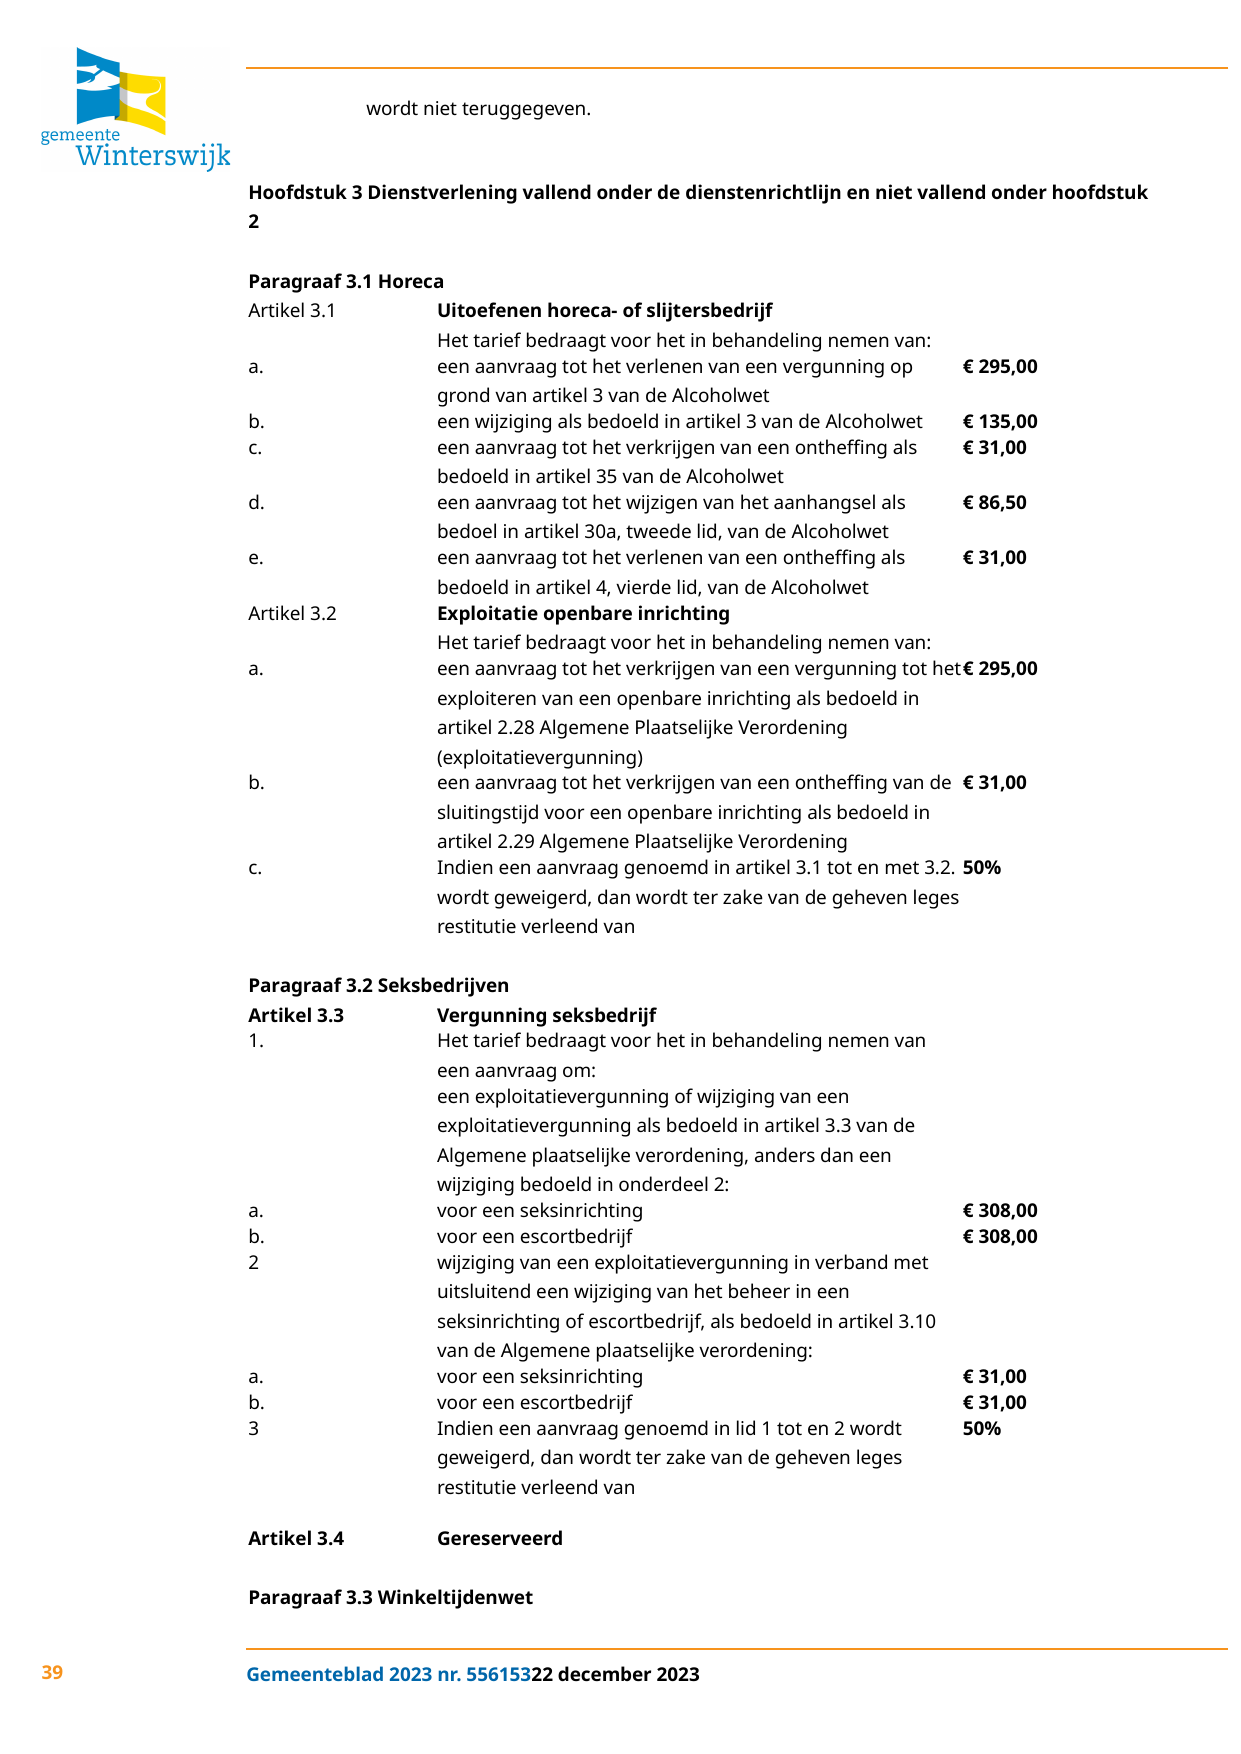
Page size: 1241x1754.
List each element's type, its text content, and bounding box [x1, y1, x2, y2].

text Paragraaf 3.2 Seksbedrijven [248, 972, 1152, 998]
table_cell b. [248, 408, 437, 434]
table_cell € 31,00 [963, 545, 1152, 600]
picture [41, 47, 231, 172]
table_cell c. [248, 855, 437, 939]
table_cell € 308,00 [963, 1198, 1152, 1223]
text Hoofdstuk 3 Dienstverlening vallend onder de dienstenrichtlijn en niet vallend onder hoofdstuk 2 [248, 179, 1152, 234]
table_cell voor een escortbedrijf [437, 1223, 963, 1249]
table_cell [963, 1083, 1152, 1197]
picture [225, 153, 231, 162]
table_cell [248, 1083, 437, 1197]
table_cell voor een seksinrichting [437, 1198, 963, 1223]
table_cell een aanvraag tot het verkrijgen van een ontheffing als bedoeld in artikel 35 van de Alcoholwet [437, 434, 963, 489]
table_cell Artikel 3.2 [248, 600, 437, 655]
table_cell € 31,00 [963, 434, 1152, 489]
table_cell b. [248, 1389, 437, 1415]
table_cell een exploitatievergunning of wijziging van een exploitatievergunning als bedoeld in artikel 3.3 van de Algemene plaatselijke verordening, anders dan een wijziging bedoeld in onderdeel 2: [437, 1083, 963, 1197]
table_cell [963, 1500, 1152, 1525]
table_cell a. [248, 1363, 437, 1389]
text Paragraaf 3.1 Horeca [248, 268, 1152, 293]
table_cell een aanvraag tot het verlenen van een ontheffing als bedoeld in artikel 4, vierde lid, van de Alcoholwet [437, 545, 963, 600]
table_cell Indien een aanvraag genoemd in lid 1 tot en 2 wordt geweigerd, dan wordt ter zake van de geheven leges restitutie verleend van [437, 1415, 963, 1500]
table_cell € 135,00 [963, 408, 1152, 434]
table_cell 3 [248, 1415, 437, 1500]
table_cell c. [248, 434, 437, 489]
table_cell [679, 95, 1033, 121]
table_cell wijziging van een exploitatievergunning in verband met uitsluitend een wijziging van het beheer in een seksinrichting of escortbedrijf, als bedoeld in artikel 3.10 van de Algemene plaatselijke verordening: [437, 1249, 963, 1363]
table_cell € 31,00 [963, 1363, 1152, 1389]
table_cell Artikel 3.4 [248, 1525, 437, 1551]
table_cell Gereserveerd [437, 1525, 963, 1551]
table_cell [963, 1525, 1152, 1551]
table_cell [963, 1028, 1152, 1083]
table_cell [248, 121, 366, 146]
table_cell € 295,00 [963, 353, 1152, 408]
table_cell [797, 121, 1152, 146]
table_cell € 31,00 [963, 1389, 1152, 1415]
table_cell a. [248, 1198, 437, 1223]
table_cell b. [248, 1223, 437, 1249]
table_cell [248, 95, 366, 121]
table_cell een aanvraag tot het wijzigen van het aanhangsel als bedoel in artikel 30a, tweede lid, van de Alcoholwet [437, 489, 963, 544]
table_cell een aanvraag tot het verlenen van een vergunning op grond van artikel 3 van de Alcoholwet [437, 353, 963, 408]
table_cell [366, 121, 797, 146]
table_header Artikel 3.1 [248, 298, 437, 353]
table_cell € 86,50 [963, 489, 1152, 544]
table_cell [963, 600, 1152, 655]
table_header [963, 298, 1152, 353]
table_cell 50% [963, 855, 1152, 939]
table_cell a. [248, 353, 437, 408]
table_cell d. [248, 489, 437, 544]
table_cell voor een escortbedrijf [437, 1389, 963, 1415]
text Paragraaf 3.3 Winkeltijdenwet [248, 1584, 1152, 1610]
table_header Vergunning seksbedrijf [437, 1002, 963, 1028]
table_cell [437, 1500, 963, 1525]
table_cell € 295,00 [963, 655, 1152, 769]
table_cell [248, 1500, 437, 1525]
table_cell 50% [963, 1415, 1152, 1500]
table_cell 1. [248, 1028, 437, 1083]
table_cell Indien een aanvraag genoemd in artikel 3.1 tot en met 3.2. wordt geweigerd, dan wordt ter zake van de geheven leges restitutie verleend van [437, 855, 963, 939]
table_cell € 308,00 [963, 1223, 1152, 1249]
table_cell € 31,00 [963, 770, 1152, 854]
table_cell [963, 1249, 1152, 1363]
table_cell wordt niet teruggegeven. [366, 95, 679, 121]
table_cell Exploitatie openbare inrichting Het tarief bedraagt voor het in behandeling nemen van: [437, 600, 963, 655]
table_header [963, 1002, 1152, 1028]
table_cell een aanvraag tot het verkrijgen van een vergunning tot het exploiteren van een openbare inrichting als bedoeld in artikel 2.28 Algemene Plaatselijke Verordening (exploitatievergunning) [437, 655, 963, 769]
table_cell een aanvraag tot het verkrijgen van een ontheffing van de sluitingstijd voor een openbare inrichting als bedoeld in artikel 2.29 Algemene Plaatselijke Verordening [437, 770, 963, 854]
table_cell Het tarief bedraagt voor het in behandeling nemen van een aanvraag om: [437, 1028, 963, 1083]
table_cell voor een seksinrichting [437, 1363, 963, 1389]
table_cell 2 [248, 1249, 437, 1363]
table_cell een wijziging als bedoeld in artikel 3 van de Alcoholwet [437, 408, 963, 434]
table_cell e. [248, 545, 437, 600]
table_header Artikel 3.3 [248, 1002, 437, 1028]
table_cell a. [248, 655, 437, 769]
table_header Uitoefenen horeca- of slijtersbedrijf Het tarief bedraagt voor het in behandeling nemen van: [437, 298, 963, 353]
table_cell b. [248, 770, 437, 854]
